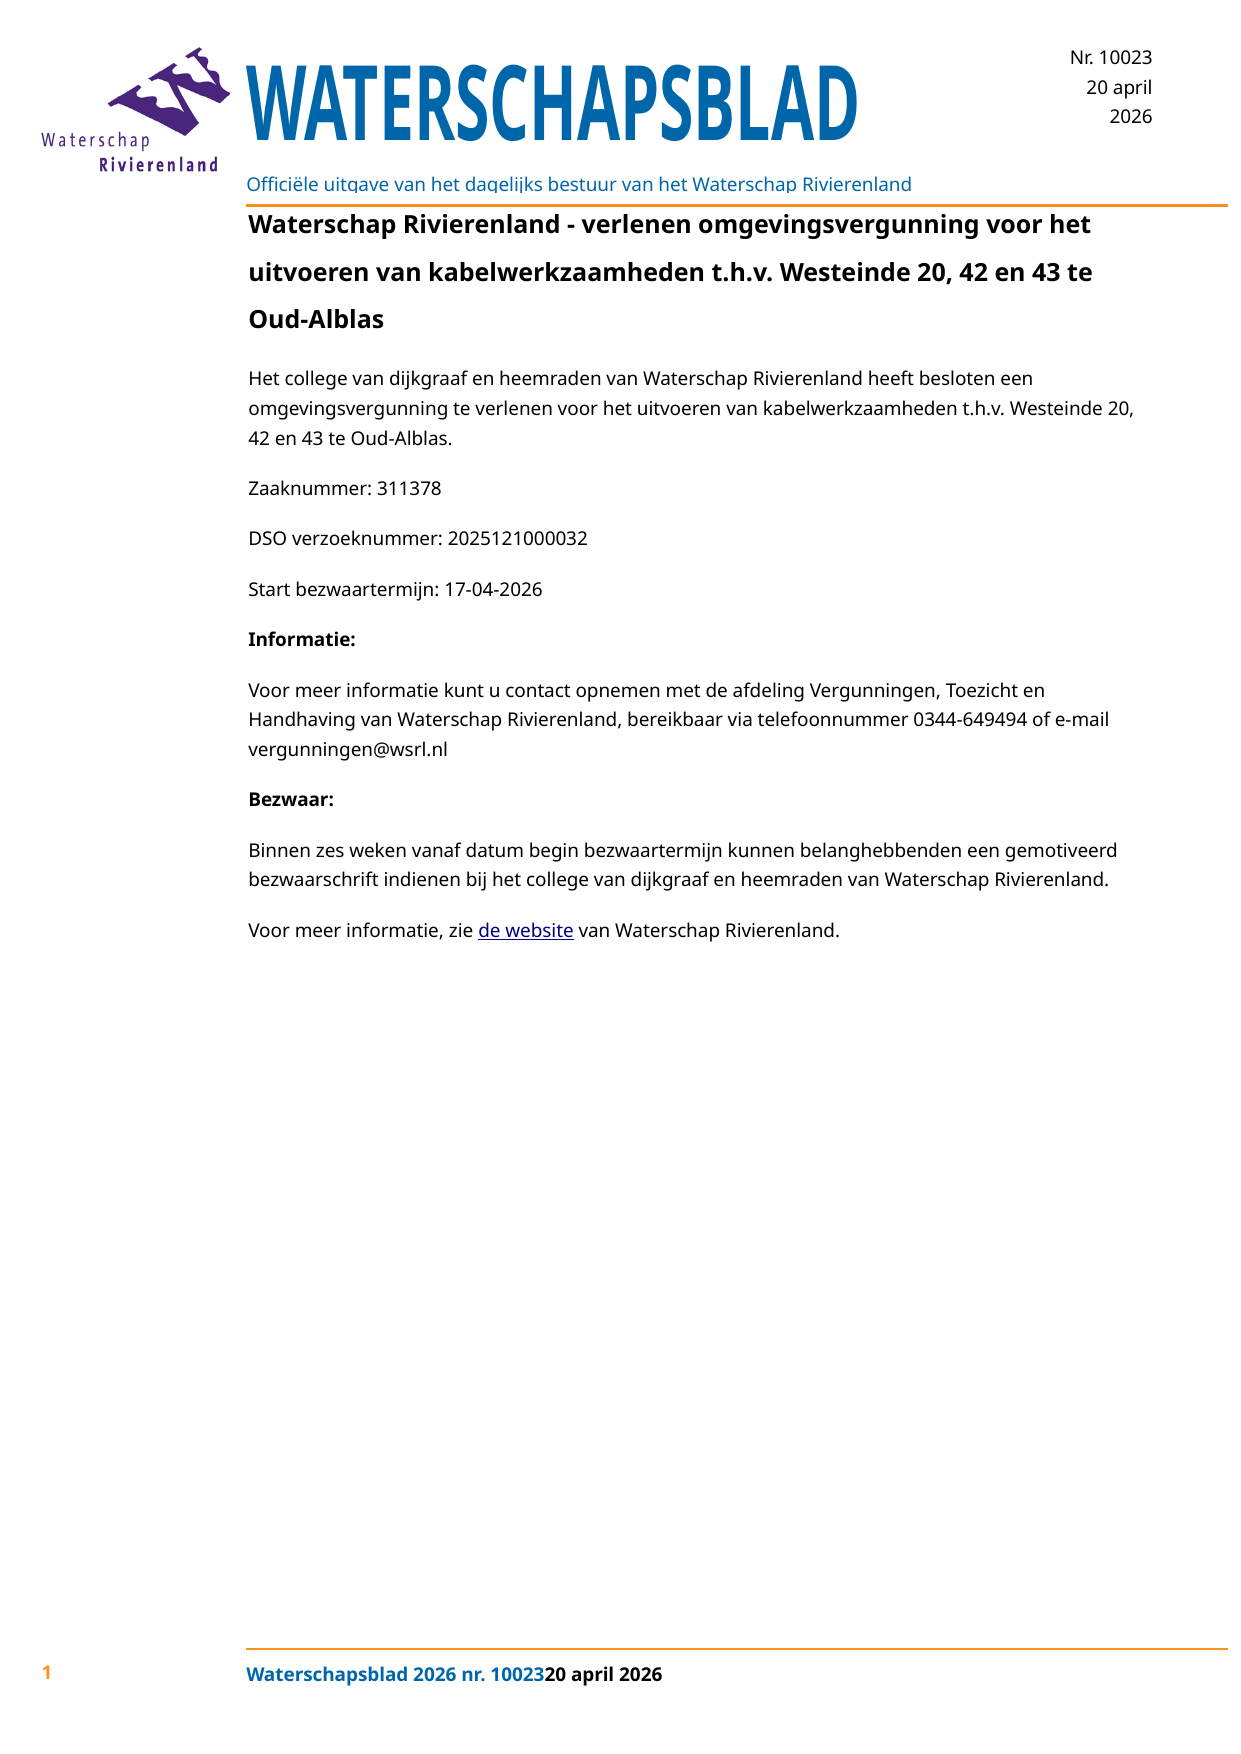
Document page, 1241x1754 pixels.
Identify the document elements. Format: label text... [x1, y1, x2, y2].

text Binnen zes weken vanaf datum begin bezwaartermijn kunnen belanghebbenden een gemotiveerd bezwaarschrift indienen bij het college van dijkgraaf en heemraden van Waterschap Rivierenland. [248, 837, 1152, 892]
text Waterschap Rivierenland - verlenen omgevingsvergunning voor het uitvoeren van kabelwerkzaamheden t.h.v. Westeinde 20, 42 en 43 te Oud-Alblas [248, 207, 1152, 336]
text Informatie: [248, 626, 1152, 652]
text Het college van dijkgraaf en heemraden van Waterschap Rivierenland heeft besloten een omgevingsvergunning te verlenen voor het uitvoeren van kabelwerkzaamheden t.h.v. Westeinde 20, 42 en 43 te Oud-Alblas. [248, 366, 1152, 450]
text DSO verzoeknummer: 2025121000032 [248, 526, 1152, 551]
text Zaaknummer: 311378 [248, 475, 1152, 501]
text Voor meer informatie, zie de website van Waterschap Rivierenland. [248, 917, 1152, 942]
text Voor meer informatie kunt u contact opnemen met de afdeling Vergunningen, Toezicht en Handhaving van Waterschap Rivierenland, bereikbaar via telefoonnummer 0344-649494 of e-mail vergunningen@wsrl.nl [248, 677, 1152, 762]
text Start bezwaartermijn: 17-04-2026 [248, 576, 1152, 602]
text Bezwaar: [248, 786, 1152, 812]
picture [41, 47, 231, 172]
